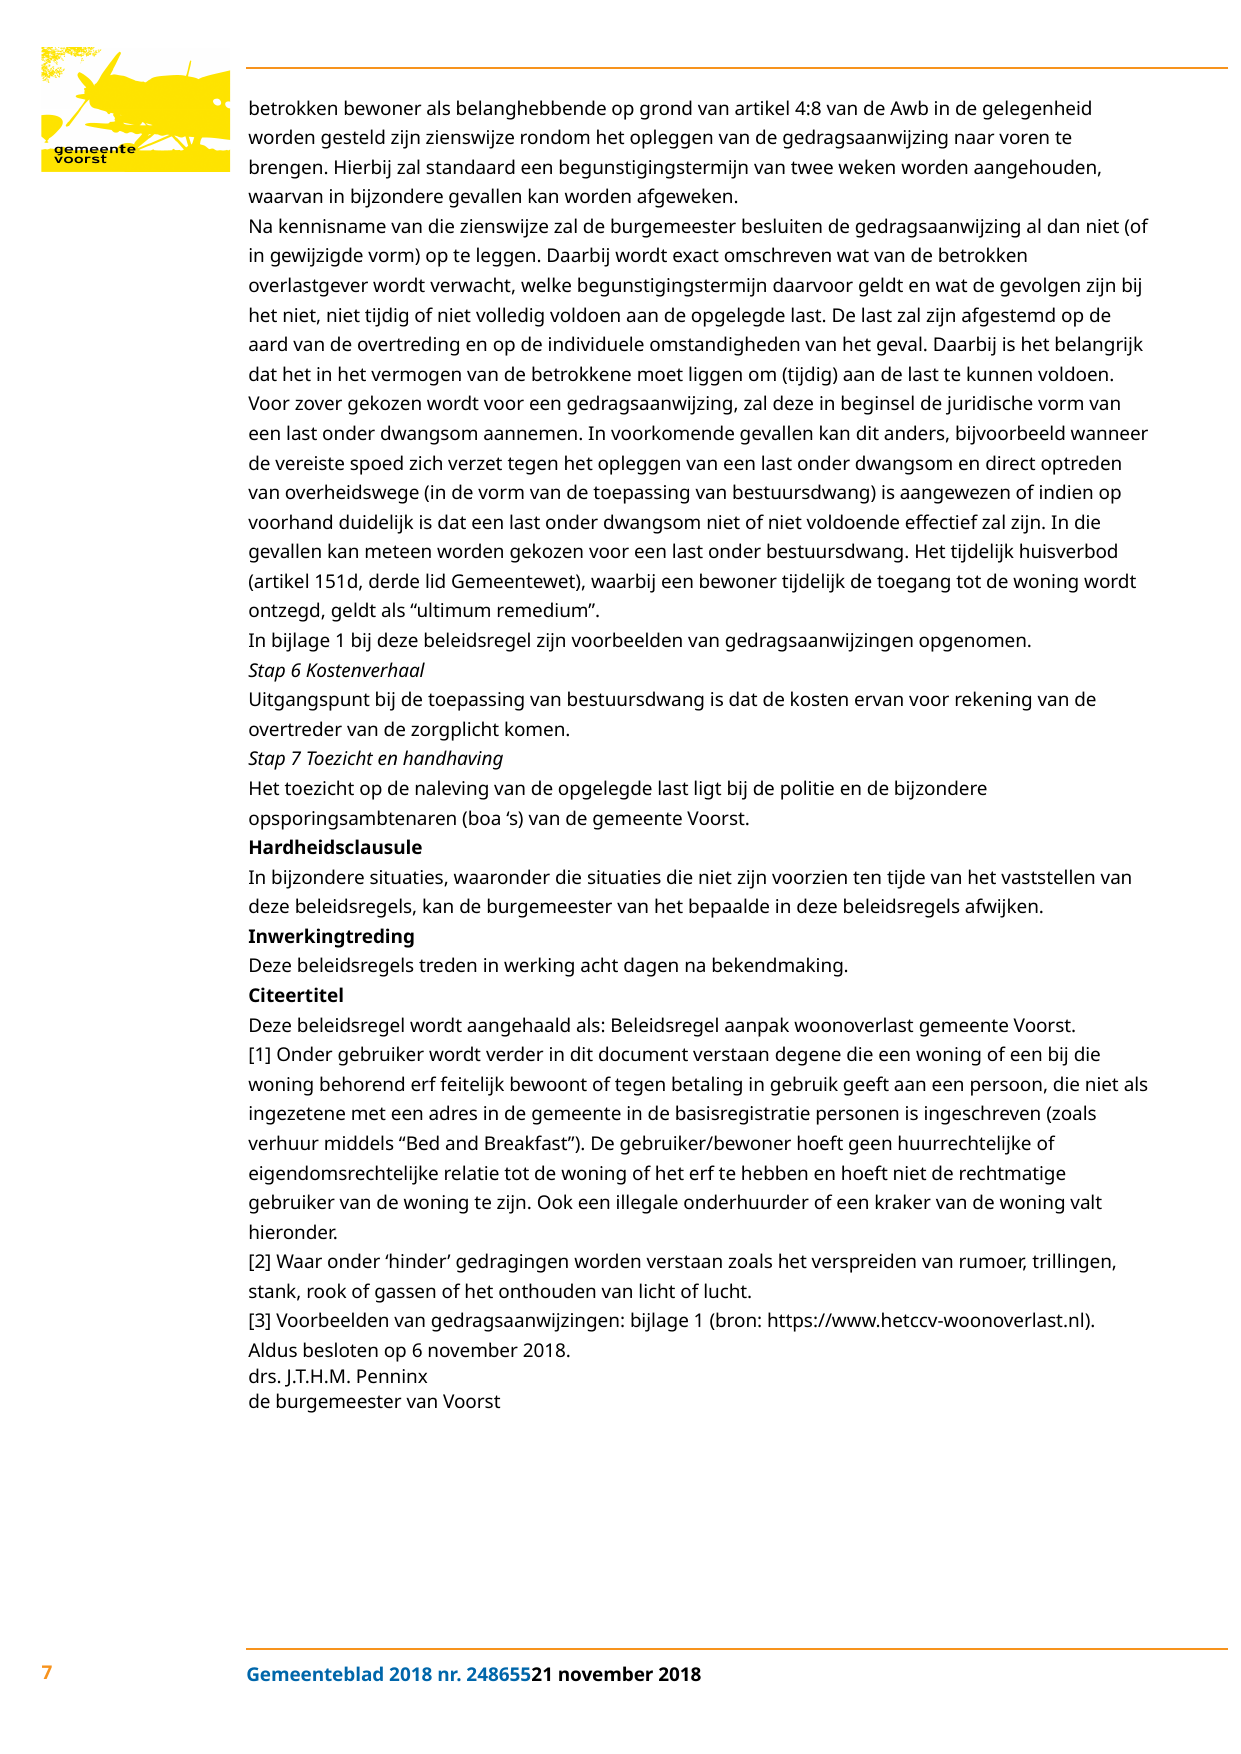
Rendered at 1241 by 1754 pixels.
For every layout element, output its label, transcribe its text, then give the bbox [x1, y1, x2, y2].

text drs. J.T.H.M. Penninx [248, 1363, 1152, 1389]
text In bijzondere situaties, waaronder die situaties die niet zijn voorzien ten tijde van het vaststellen van deze beleidsregels, kan de burgemeester van het bepaalde in deze beleidsregels afwijken. [248, 864, 1152, 919]
text Het toezicht op de naleving van de opgelegde last ligt bij de politie en de bijzondere opsporingsambtenaren (boa ‘s) van de gemeente Voorst. [248, 775, 1152, 831]
text Voor zover gekozen wordt voor een gedragsaanwijzing, zal deze in beginsel de juridische vorm van een last onder dwangsom aannemen. In voorkomende gevallen kan dit anders, bijvoorbeeld wanneer de vereiste spoed zich verzet tegen het opleggen van een last onder dwangsom en direct optreden van overheidswege (in de vorm van de toepassing van bestuursdwang) is aangewezen of indien op voorhand duidelijk is dat een last onder dwangsom niet of niet voldoende effectief zal zijn. In die gevallen kan meteen worden gekozen voor een last onder bestuursdwang. Het tijdelijk huisverbod (artikel 151d, derde lid Gemeentewet), waarbij een bewoner tijdelijk de toegang tot de woning wordt ontzegd, geldt als “ultimum remedium”. [248, 391, 1152, 623]
text [1] Onder gebruiker wordt verder in dit document verstaan degene die een woning of een bij die woning behorend erf feitelijk bewoont of tegen betaling in gebruik geeft aan een persoon, die niet als ingezetene met een adres in de gemeente in de basisregistratie personen is ingeschreven (zoals verhuur middels “Bed and Breakfast”). De gebruiker/bewoner hoeft geen huurrechtelijke of eigendomsrechtelijke relatie tot de woning of het erf te hebben en hoeft niet de rechtmatige gebruiker van de woning te zijn. Ook een illegale onderhuurder of een kraker van de woning valt hieronder. [248, 1041, 1152, 1245]
text Uitgangspunt bij de toepassing van bestuursdwang is dat de kosten ervan voor rekening van de overtreder van de zorgplicht komen. [248, 686, 1152, 742]
text Citeertitel [248, 982, 1152, 1008]
text de burgemeester van Voorst [248, 1389, 1152, 1414]
picture [41, 47, 231, 172]
text Stap 7 Toezicht en handhaving [248, 746, 1152, 771]
text Stap 6 Kostenverhaal [248, 657, 1152, 683]
text [3] Voorbeelden van gedragsaanwijzingen: bijlage 1 (bron: https://www.hetccv-woonoverlast.nl). [248, 1308, 1152, 1333]
text Deze beleidsregel wordt aangehaald als: Beleidsregel aanpak woonoverlast gemeente Voorst. [248, 1012, 1152, 1038]
text Hardheidsclausule [248, 834, 1152, 860]
text Inwerkingtreding [248, 923, 1152, 949]
text [2] Waar onder ‘hinder’ gedragingen worden verstaan zoals het verspreiden van rumoer, trillingen, stank, rook of gassen of het onthouden van licht of lucht. [248, 1248, 1152, 1304]
text betrokken bewoner als belanghebbende op grond van artikel 4:8 van de Awb in de gelegenheid worden gesteld zijn zienswijze rondom het opleggen van de gedragsaanwijzing naar voren te brengen. Hierbij zal standaard een begunstigingstermijn van twee weken worden aangehouden, waarvan in bijzondere gevallen kan worden afgeweken. [248, 95, 1152, 209]
text Na kennisname van die zienswijze zal de burgemeester besluiten de gedragsaanwijzing al dan niet (of in gewijzigde vorm) op te leggen. Daarbij wordt exact omschreven wat van de betrokken overlastgever wordt verwacht, welke begunstigingstermijn daarvoor geldt en wat de gevolgen zijn bij het niet, niet tijdig of niet volledig voldoen aan de opgelegde last. De last zal zijn afgestemd op de aard van de overtreding en op de individuele omstandigheden van het geval. Daarbij is het belangrijk dat het in het vermogen van de betrokkene moet liggen om (tijdig) aan de last te kunnen voldoen. [248, 213, 1152, 387]
text Deze beleidsregels treden in werking acht dagen na bekendmaking. [248, 953, 1152, 978]
text Aldus besloten op 6 november 2018. [248, 1337, 1152, 1363]
text In bijlage 1 bij deze beleidsregel zijn voorbeelden van gedragsaanwijzingen opgenomen. [248, 627, 1152, 653]
